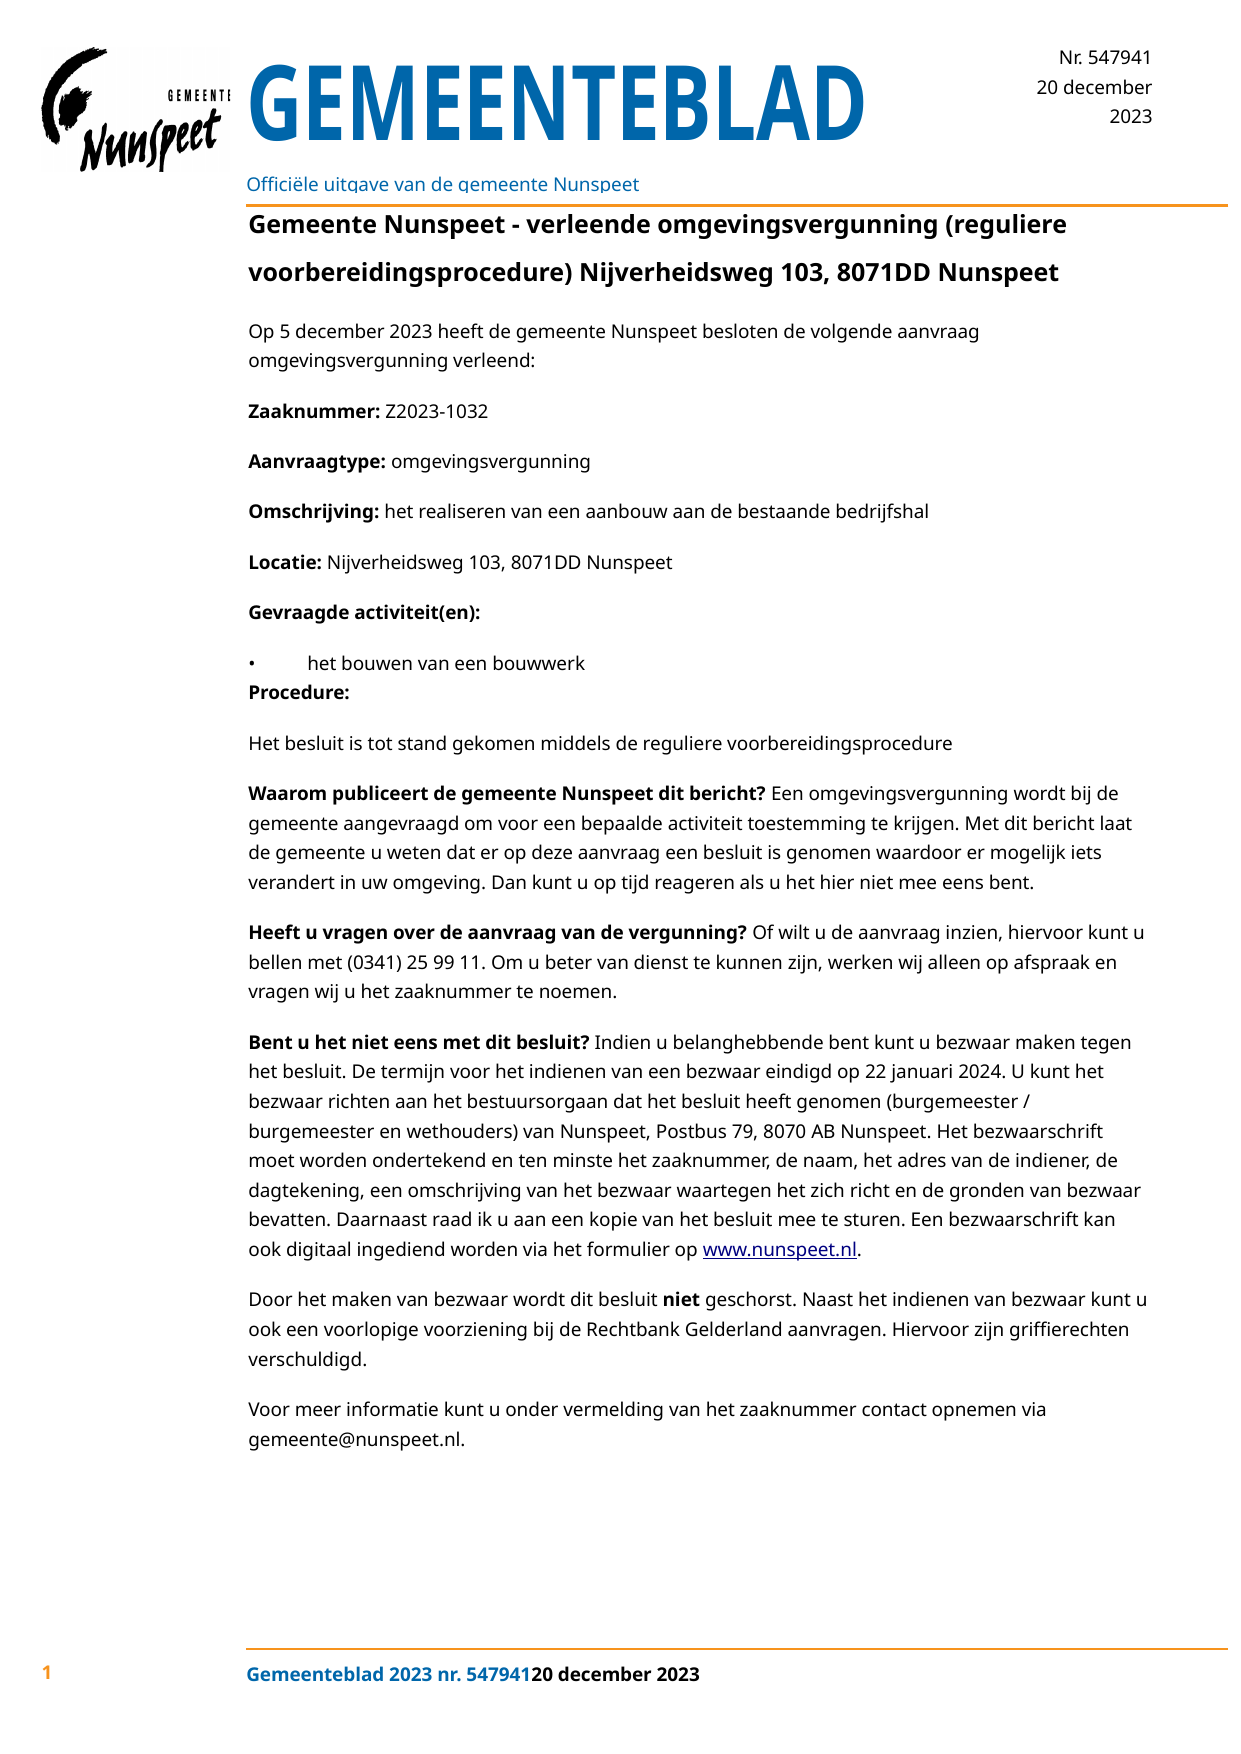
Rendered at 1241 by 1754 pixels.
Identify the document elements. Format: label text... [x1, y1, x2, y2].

text Omschrijving: het realiseren van een aanbouw aan de bestaande bedrijfshal [248, 499, 1152, 524]
text Procedure: [248, 679, 1152, 705]
text Locatie: Nijverheidsweg 103, 8071DD Nunspeet [248, 549, 1152, 575]
text Voor meer informatie kunt u onder vermelding van het zaaknummer contact opnemen via gemeente@nunspeet.nl. [248, 1396, 1152, 1452]
text Het besluit is tot stand gekomen middels de reguliere voorbereidingsprocedure [248, 730, 1152, 756]
text Bent u het niet eens met dit besluit? Indien u belanghebbende bent kunt u bezwaar maken tegen het besluit. De termijn voor het indienen van een bezwaar eindigd op 22 januari 2024. U kunt het bezwaar richten aan het bestuursorgaan dat het besluit heeft genomen (burgemeester / burgemeester en wethouders) van Nunspeet, Postbus 79, 8070 AB Nunspeet. Het bezwaarschrift moet worden ondertekend en ten minste het zaaknummer, de naam, het adres van de indiener, de dagtekening, een omschrijving van het bezwaar waartegen het zich richt en de gronden van bezwaar bevatten. Daarnaast raad ik u aan een kopie van het besluit mee te sturen. Een bezwaarschrift kan ook digitaal ingediend worden via het formulier op www.nunspeet.nl. [248, 1029, 1152, 1262]
picture [41, 47, 231, 172]
text Gevraagde activiteit(en): [248, 599, 1152, 625]
list het bouwen van een bouwwerk [248, 650, 1152, 676]
text Door het maken van bezwaar wordt dit besluit niet geschorst. Naast het indienen van bezwaar kunt u ook een voorlopige voorziening bij de Rechtbank Gelderland aanvragen. Hiervoor zijn griffierechten verschuldigd. [248, 1287, 1152, 1372]
text Zaaknummer: Z2023-1032 [248, 398, 1152, 424]
text Aanvraagtype: omgevingsvergunning [248, 448, 1152, 474]
text Heeft u vragen over de aanvraag van de vergunning? Of wilt u de aanvraag inzien, hiervoor kunt u bellen met (0341) 25 99 11. Om u beter van dienst te kunnen zijn, werken wij alleen op afspraak en vragen wij u het zaaknummer te noemen. [248, 919, 1152, 1004]
text Waarom publiceert de gemeente Nunspeet dit bericht? Een omgevingsvergunning wordt bij de gemeente aangevraagd om voor een bepaalde activiteit toestemming te krijgen. Met dit bericht laat de gemeente u weten dat er op deze aanvraag een besluit is genomen waardoor er mogelijk iets verandert in uw omgeving. Dan kunt u op tijd reageren als u het hier niet mee eens bent. [248, 780, 1152, 895]
text Gemeente Nunspeet - verleende omgevingsvergunning (reguliere voorbereidingsprocedure) Nijverheidsweg 103, 8071DD Nunspeet [248, 207, 1152, 288]
text Op 5 december 2023 heeft de gemeente Nunspeet besloten de volgende aanvraag omgevingsvergunning verleend: [248, 318, 1152, 373]
